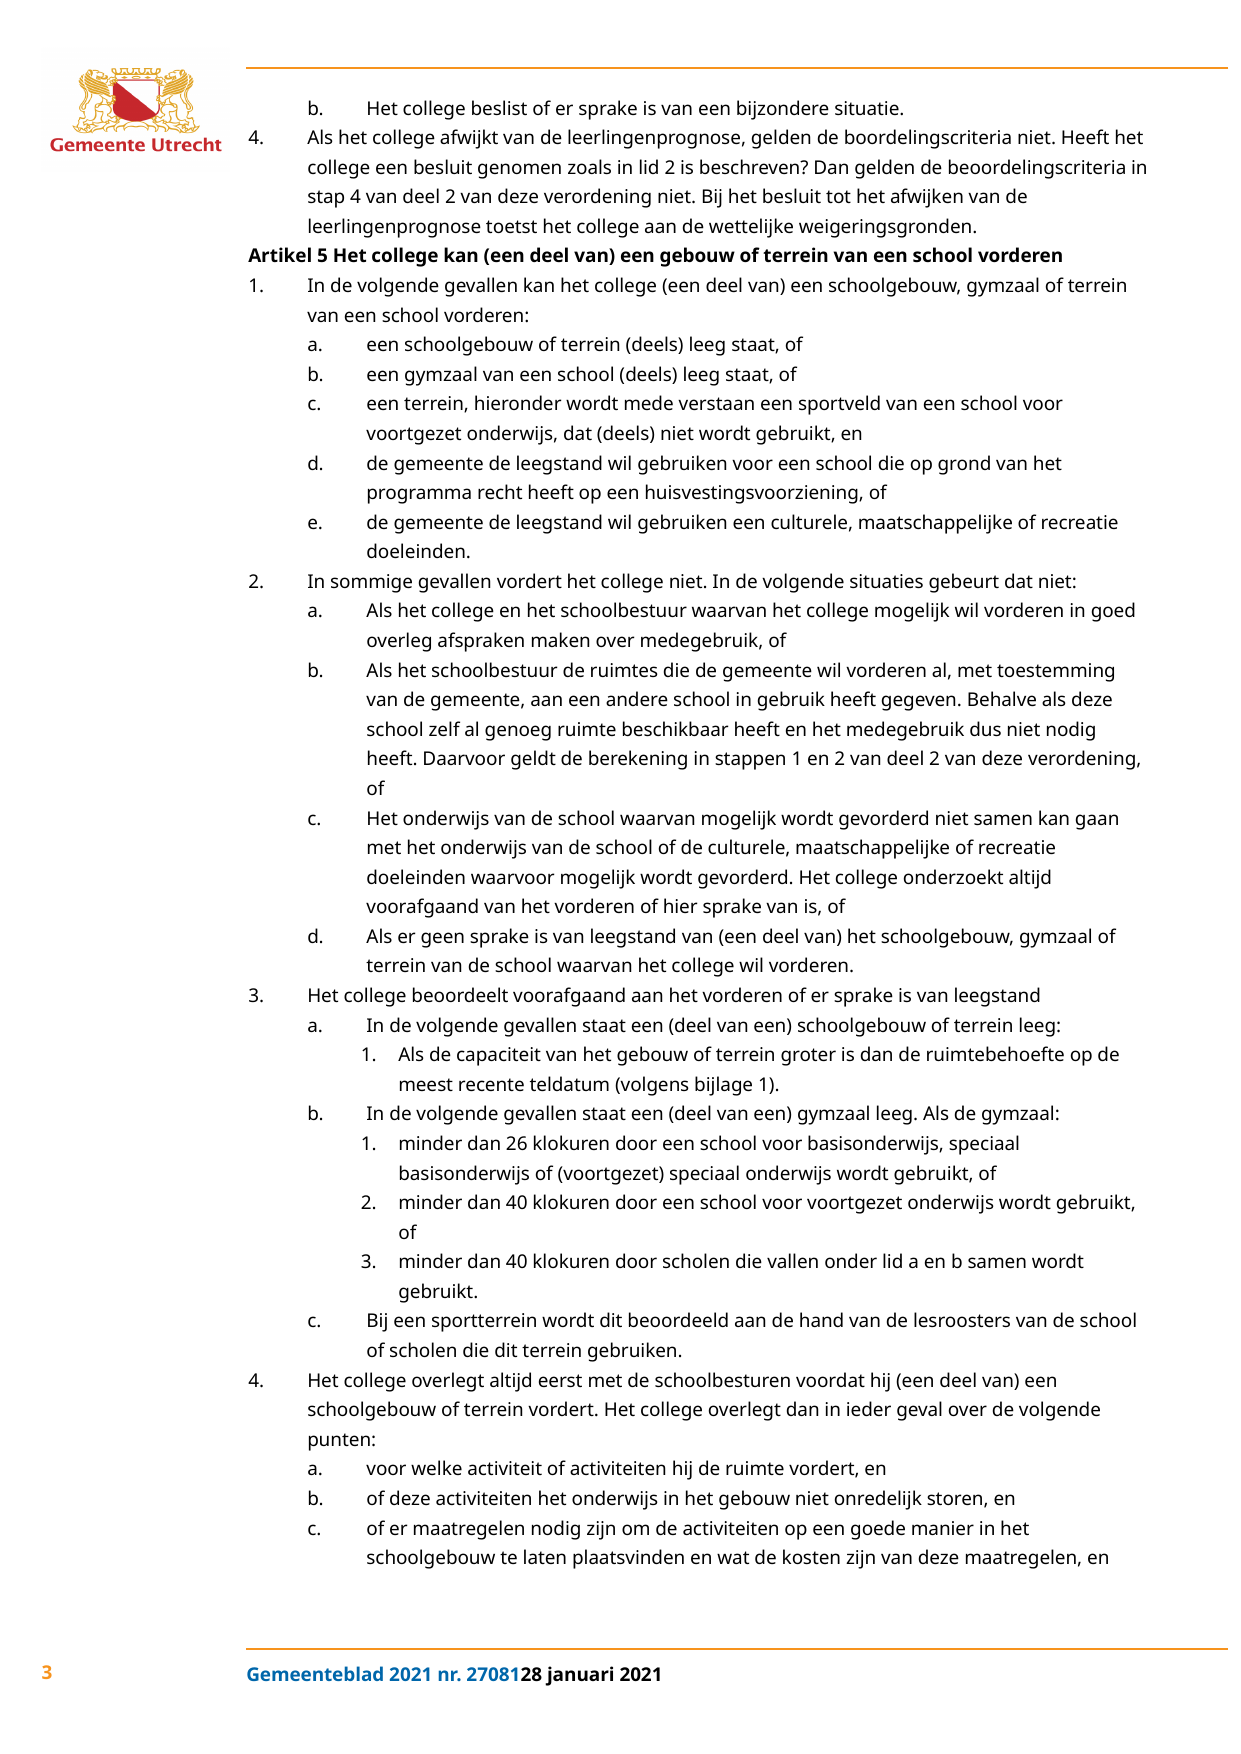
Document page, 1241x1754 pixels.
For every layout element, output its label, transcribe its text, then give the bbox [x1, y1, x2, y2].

list In de volgende gevallen kan het college (een deel van) een schoolgebouw, gymzaal of terrein van een school vorderen: [248, 272, 1152, 328]
list Het onderwijs van de school waarvan mogelijk wordt gevorderd niet samen kan gaan met het onderwijs van de school of de culturele, maatschappelijke of recreatie doeleinden waarvoor mogelijk wordt gevorderd. Het college onderzoekt altijd voorafgaand van het vorderen of hier sprake van is, of [307, 805, 1152, 919]
list of deze activiteiten het onderwijs in het gebouw niet onredelijk storen, en [307, 1485, 1152, 1511]
list de gemeente de leegstand wil gebruiken een culturele, maatschappelijke of recreatie doeleinden. [307, 509, 1152, 564]
list een schoolgebouw of terrein (deels) leeg staat, of [307, 331, 1152, 357]
list een gymzaal van een school (deels) leeg staat, of [307, 361, 1152, 387]
list een terrein, hieronder wordt mede verstaan een sportveld van een school voor voortgezet onderwijs, dat (deels) niet wordt gebruikt, en [307, 391, 1152, 446]
list minder dan 26 klokuren door een school voor basisonderwijs, speciaal basisonderwijs of (voortgezet) speciaal onderwijs wordt gebruikt, of [361, 1130, 1152, 1186]
list de gemeente de leegstand wil gebruiken voor een school die op grond van het programma recht heeft op een huisvestingsvoorziening, of [307, 450, 1152, 505]
list In sommige gevallen vordert het college niet. In de volgende situaties gebeurt dat niet: [248, 568, 1152, 594]
list Als er geen sprake is van leegstand van (een deel van) het schoolgebouw, gymzaal of terrein van de school waarvan het college wil vorderen. [307, 923, 1152, 978]
list In de volgende gevallen staat een (deel van een) schoolgebouw of terrein leeg: [307, 1012, 1152, 1038]
list Het college overlegt altijd eerst met de schoolbesturen voordat hij (een deel van) een schoolgebouw of terrein vordert. Het college overlegt dan in ieder geval over de volgende punten: [248, 1367, 1152, 1452]
list Als de capaciteit van het gebouw of terrein groter is dan de ruimtebehoefte op de meest recente teldatum (volgens bijlage 1). [361, 1041, 1152, 1097]
list of er maatregelen nodig zijn om de activiteiten op een goede manier in het schoolgebouw te laten plaatsvinden en wat de kosten zijn van deze maatregelen, en [307, 1515, 1152, 1570]
list voor welke activiteit of activiteiten hij de ruimte vordert, en [307, 1456, 1152, 1481]
picture [41, 47, 231, 172]
list Bij een sportterrein wordt dit beoordeeld aan de hand van de lesroosters van de school of scholen die dit terrein gebruiken. [307, 1308, 1152, 1363]
list Als het college afwijkt van de leerlingenprognose, gelden de boordelingscriteria niet. Heeft het college een besluit genomen zoals in lid 2 is beschreven? Dan gelden de beoordelingscriteria in stap 4 van deel 2 van deze verordening niet. Bij het besluit tot het afwijken van de leerlingenprognose toetst het college aan de wettelijke weigeringsgronden. [248, 124, 1152, 239]
list In de volgende gevallen staat een (deel van een) gymzaal leeg. Als de gymzaal: [307, 1101, 1152, 1126]
list Als het schoolbestuur de ruimtes die de gemeente wil vorderen al, met toestemming van de gemeente, aan een andere school in gebruik heeft gegeven. Behalve als deze school zelf al genoeg ruimte beschikbaar heeft en het medegebruik dus niet nodig heeft. Daarvoor geldt de berekening in stappen 1 en 2 van deel 2 van deze verordening, of [307, 657, 1152, 801]
list Als het college en het schoolbestuur waarvan het college mogelijk wil vorderen in goed overleg afspraken maken over medegebruik, of [307, 598, 1152, 653]
list minder dan 40 klokuren door een school voor voortgezet onderwijs wordt gebruikt, of [361, 1189, 1152, 1245]
list minder dan 40 klokuren door scholen die vallen onder lid a en b samen wordt gebruikt. [361, 1248, 1152, 1304]
text Artikel 5 Het college kan (een deel van) een gebouw of terrein van een school vorderen [248, 243, 1152, 268]
list Het college beoordeelt voorafgaand aan het vorderen of er sprake is van leegstand [248, 982, 1152, 1008]
list Het college beslist of er sprake is van een bijzondere situatie. [307, 95, 1152, 121]
